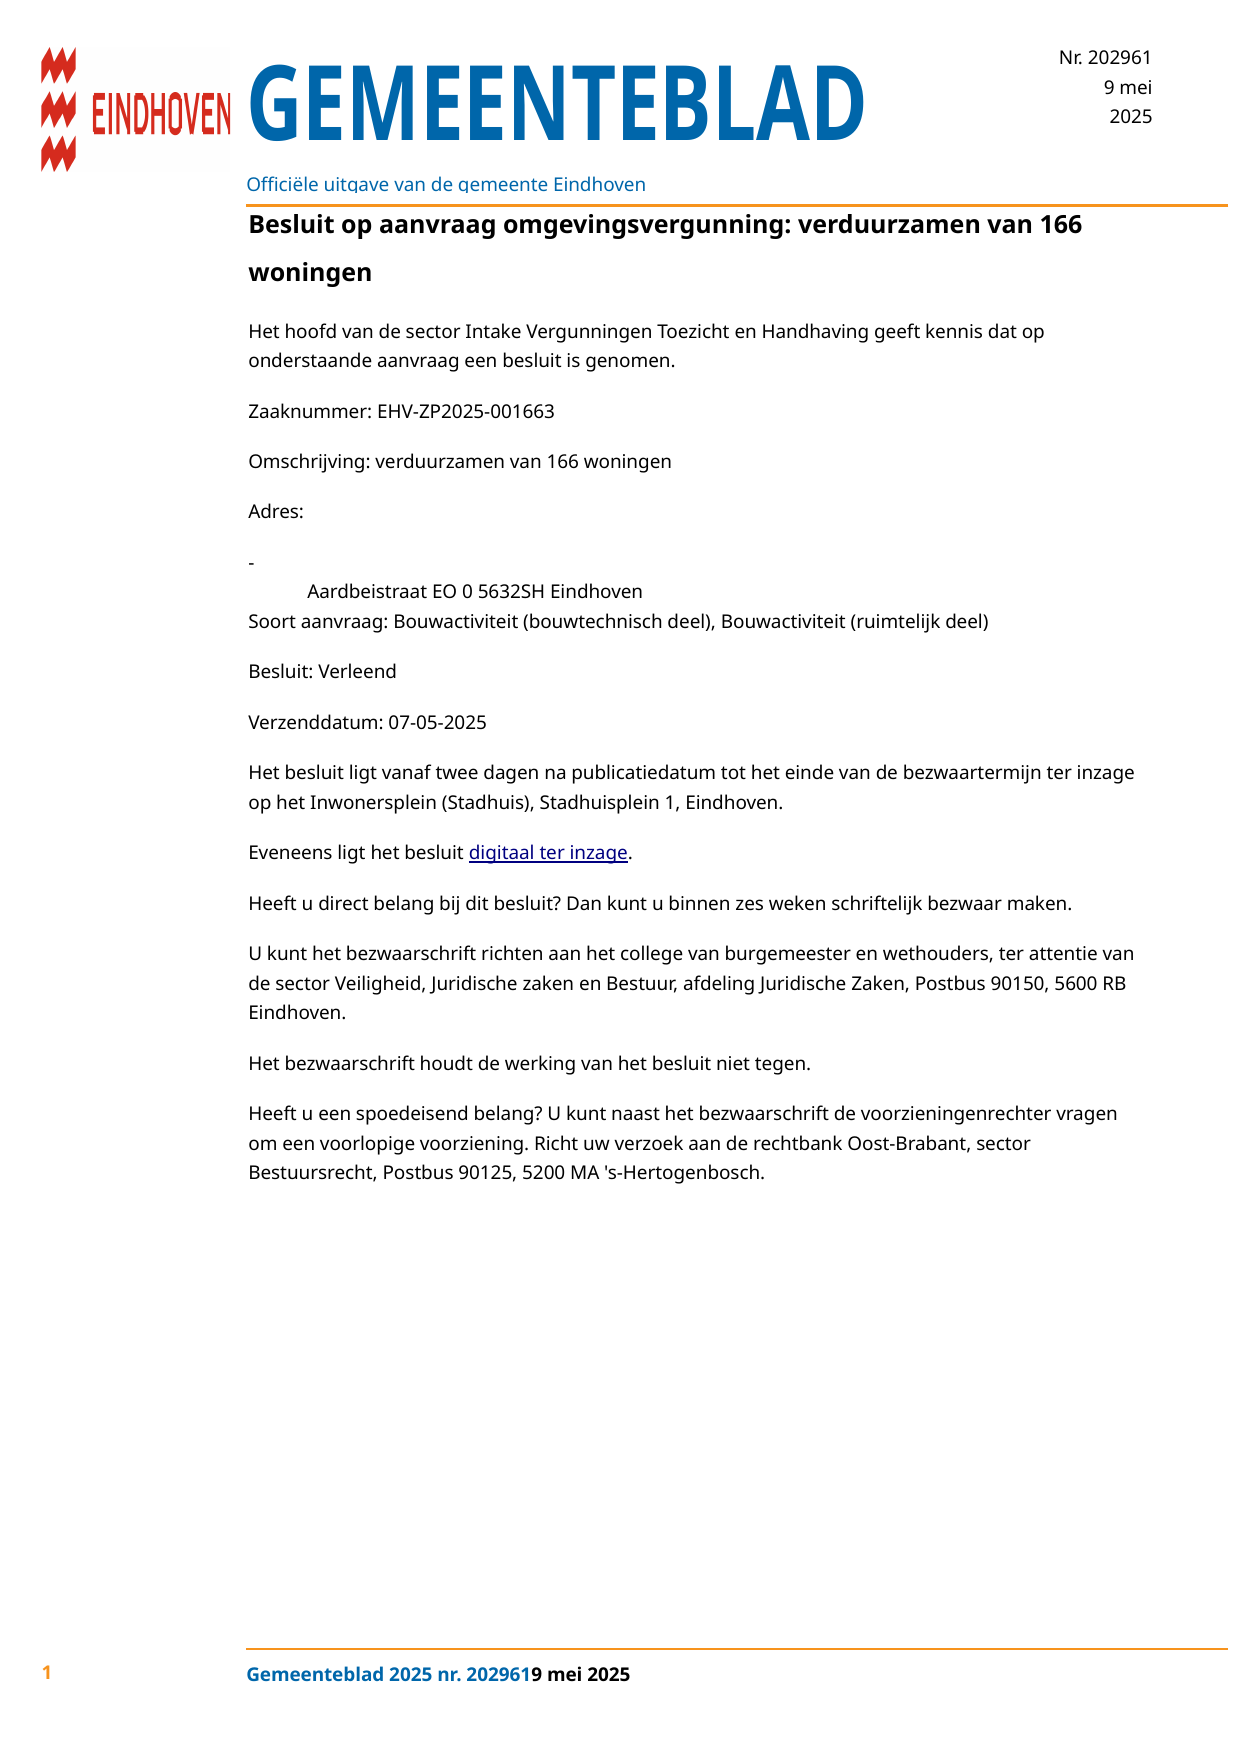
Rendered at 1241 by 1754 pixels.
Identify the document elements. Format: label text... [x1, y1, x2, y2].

text Omschrijving: verduurzamen van 166 woningen [248, 448, 1152, 474]
text Soort aanvraag: Bouwactiviteit (bouwtechnisch deel), Bouwactiviteit (ruimtelijk deel) [248, 608, 1152, 634]
picture [41, 47, 231, 172]
text Adres: [248, 499, 1152, 524]
text Heeft u direct belang bij dit besluit? Dan kunt u binnen zes weken schriftelijk bezwaar maken. [248, 890, 1152, 916]
text Eveneens ligt het besluit digitaal ter inzage. [248, 839, 1152, 865]
text Zaaknummer: EHV-ZP2025-001663 [248, 398, 1152, 424]
text U kunt het bezwaarschrift richten aan het college van burgemeester en wethouders, ter attentie van de sector Veiligheid, Juridische zaken en Bestuur, afdeling Juridische Zaken, Postbus 90150, 5600 RB Eindhoven. [248, 940, 1152, 1025]
text Verzenddatum: 07-05-2025 [248, 709, 1152, 735]
text Het hoofd van de sector Intake Vergunningen Toezicht en Handhaving geeft kennis dat op onderstaande aanvraag een besluit is genomen. [248, 318, 1152, 373]
list Aardbeistraat EO 0 5632SH Eindhoven [248, 579, 1152, 604]
text Besluit: Verleend [248, 659, 1152, 684]
text Heeft u een spoedeisend belang? U kunt naast het bezwaarschrift de voorzieningenrechter vragen om een voorlopige voorziening. Richt uw verzoek aan de rechtbank Oost-Brabant, sector Bestuursrecht, Postbus 90125, 5200 MA 's-Hertogenbosch. [248, 1100, 1152, 1185]
text Het bezwaarschrift houdt de werking van het besluit niet tegen. [248, 1050, 1152, 1076]
text Het besluit ligt vanaf twee dagen na publicatiedatum tot het einde van de bezwaartermijn ter inzage op het Inwonersplein (Stadhuis), Stadhuisplein 1, Eindhoven. [248, 759, 1152, 815]
text Besluit op aanvraag omgevingsvergunning: verduurzamen van 166 woningen [248, 207, 1152, 288]
